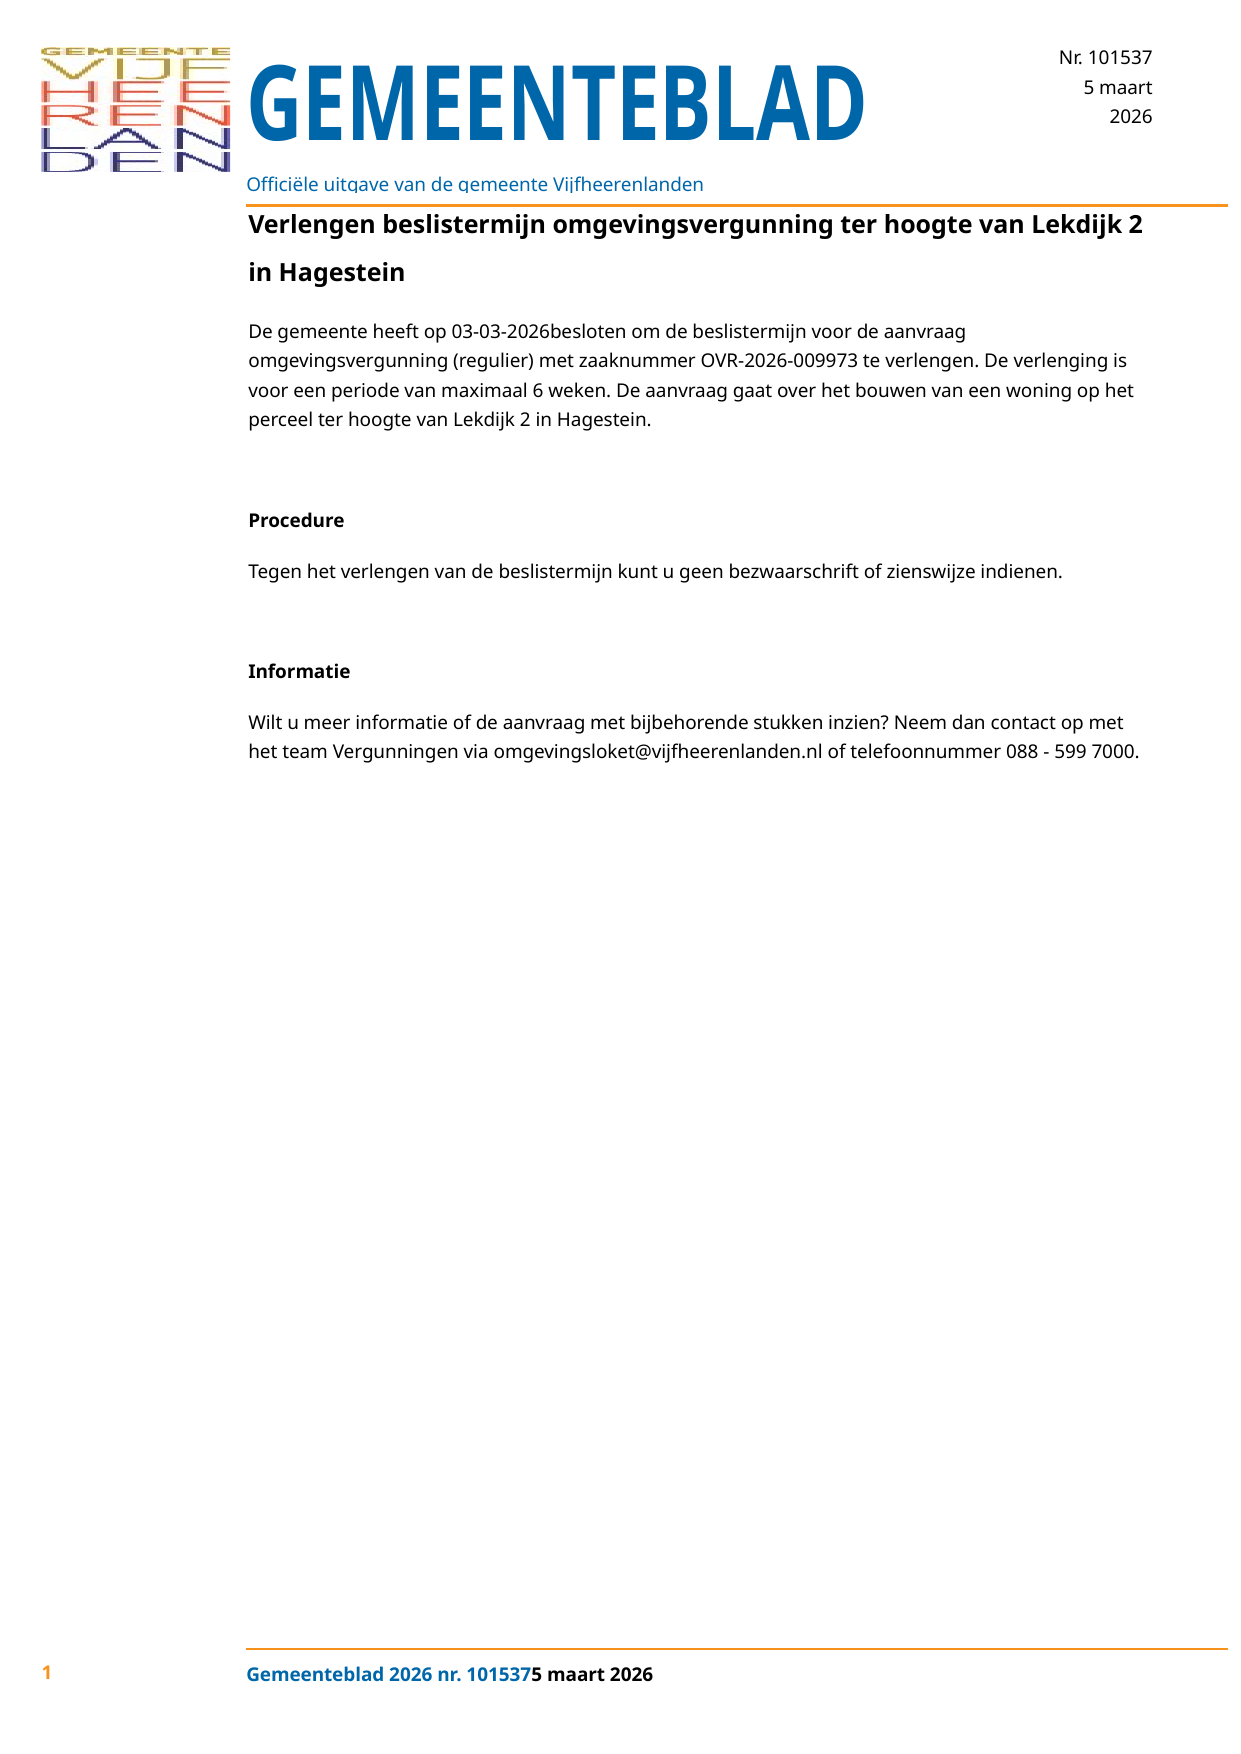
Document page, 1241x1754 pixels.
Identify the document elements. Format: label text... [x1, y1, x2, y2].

text De gemeente heeft op 03-03-2026besloten om de beslistermijn voor de aanvraag omgevingsvergunning (regulier) met zaaknummer OVR-2026-009973 te verlengen. De verlenging is voor een periode van maximaal 6 weken. De aanvraag gaat over het bouwen van een woning op het perceel ter hoogte van Lekdijk 2 in Hagestein. [248, 318, 1152, 432]
text Informatie [248, 659, 1152, 684]
text Procedure [248, 507, 1152, 533]
text Tegen het verlengen van de beslistermijn kunt u geen bezwaarschrift of zienswijze indienen. [248, 558, 1152, 584]
picture [41, 47, 231, 172]
text Verlengen beslistermijn omgevingsvergunning ter hoogte van Lekdijk 2 in Hagestein [248, 207, 1152, 288]
text Wilt u meer informatie of de aanvraag met bijbehorende stukken inzien? Neem dan contact op met het team Vergunningen via omgevingsloket@vijfheerenlanden.nl of telefoonnummer 088 - 599 7000. [248, 709, 1152, 764]
